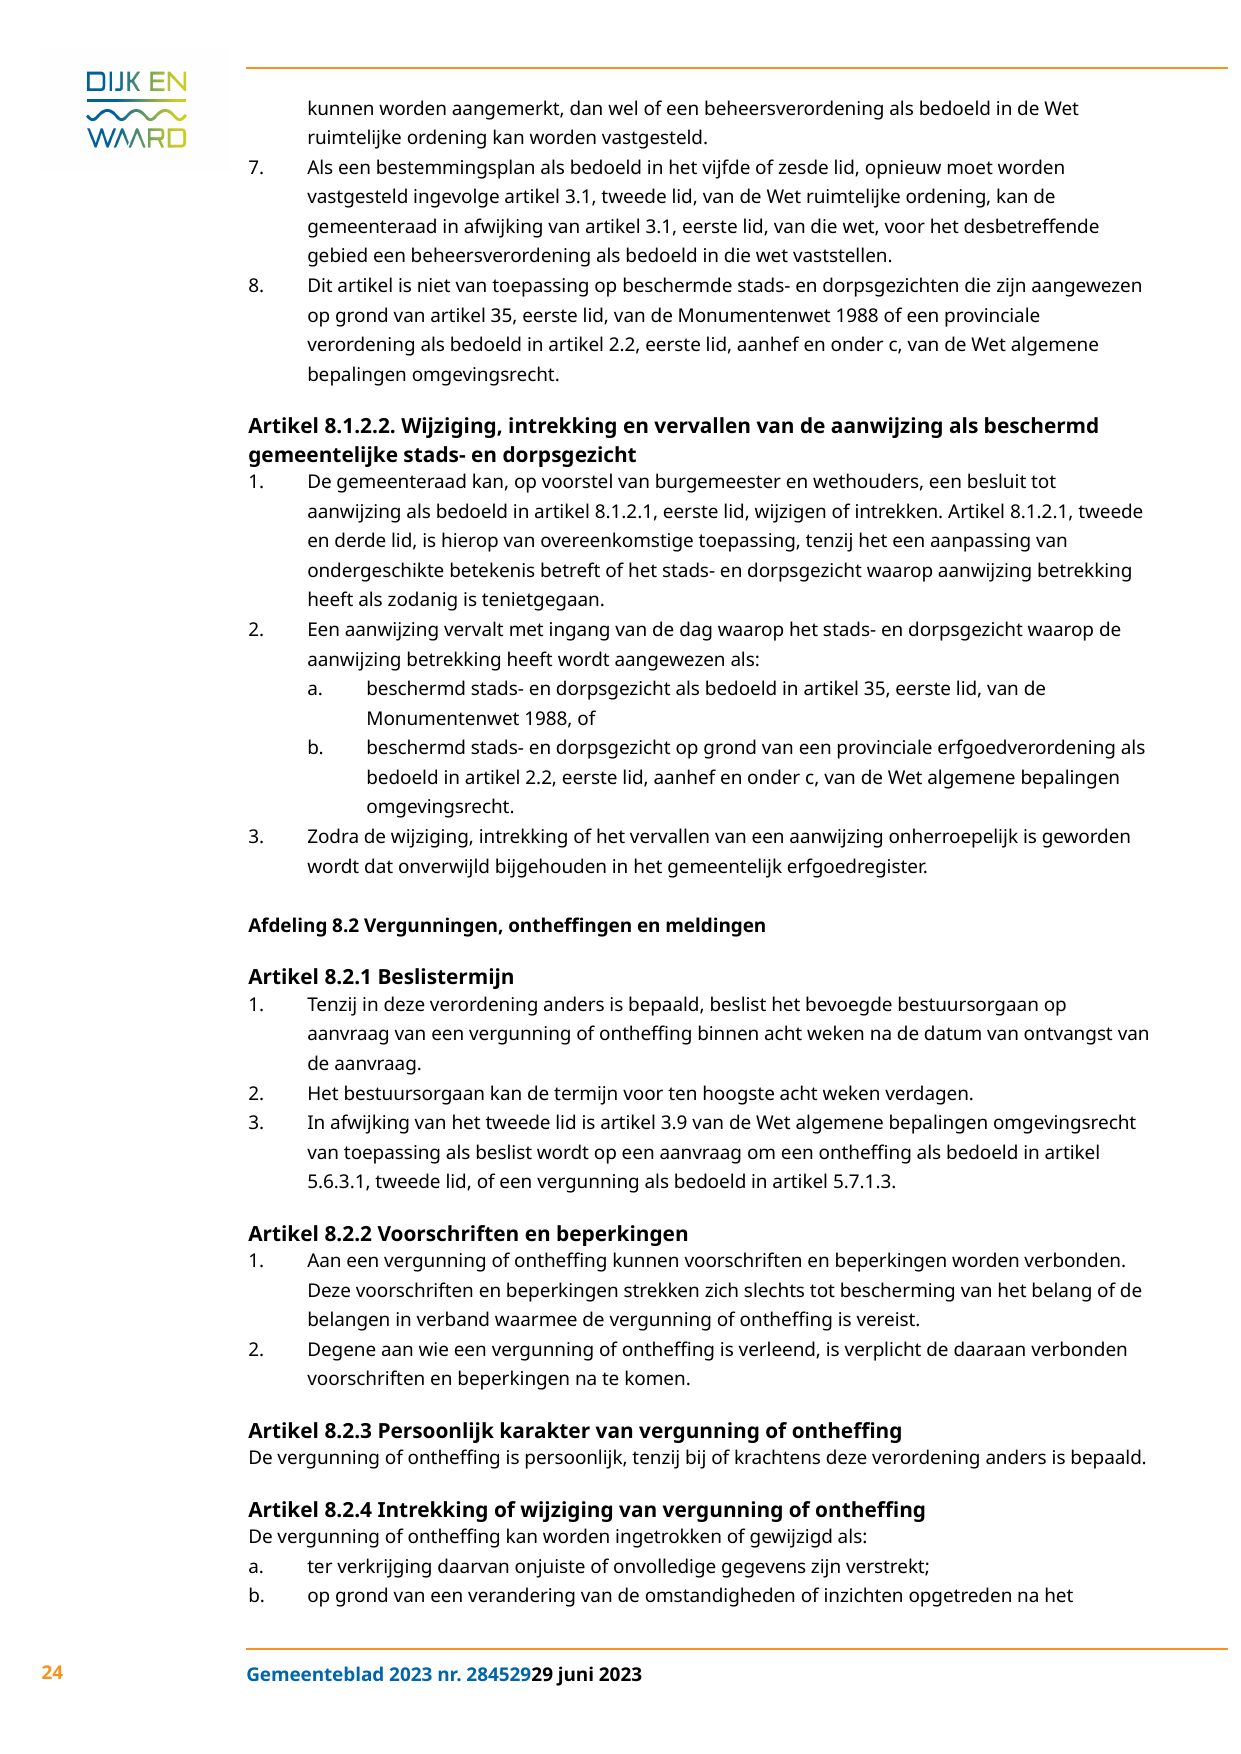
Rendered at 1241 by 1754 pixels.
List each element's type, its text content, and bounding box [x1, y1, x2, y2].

list ter verkrijging daarvan onjuiste of onvolledige gegevens zijn verstrekt; [248, 1553, 1152, 1579]
list De gemeenteraad kan, op voorstel van burgemeester en wethouders, een besluit tot aanwijzing als bedoeld in artikel 8.1.2.1, eerste lid, wijzigen of intrekken. Artikel 8.1.2.1, tweede en derde lid, is hierop van overeenkomstige toepassing, tenzij het een aanpassing van ondergeschikte betekenis betreft of het stads- en dorpsgezicht waarop aanwijzing betrekking heeft als zodanig is tenietgegaan. [248, 468, 1152, 612]
text Afdeling 8.2 Vergunningen, ontheffingen en meldingen [248, 912, 1152, 938]
list Zodra de wijziging, intrekking of het vervallen van een aanwijzing onherroepelijk is geworden wordt dat onverwijld bijgehouden in het gemeentelijk erfgoedregister. [248, 823, 1152, 879]
text Artikel 8.2.3 Persoonlijk karakter van vergunning of ontheffing [248, 1416, 1152, 1444]
list beschermd stads- en dorpsgezicht op grond van een provinciale erfgoedverordening als bedoeld in artikel 2.2, eerste lid, aanhef en onder c, van de Wet algemene bepalingen omgevingsrecht. [307, 734, 1152, 819]
list beschermd stads- en dorpsgezicht als bedoeld in artikel 35, eerste lid, van de Monumentenwet 1988, of [307, 675, 1152, 731]
list kunnen worden aangemerkt, dan wel of een beheersverordening als bedoeld in de Wet ruimtelijke ordening kan worden vastgesteld. [248, 95, 1152, 150]
list op grond van een verandering van de omstandigheden of inzichten opgetreden na het [248, 1582, 1152, 1608]
list Dit artikel is niet van toepassing op beschermde stads- en dorpsgezichten die zijn aangewezen op grond van artikel 35, eerste lid, van de Monumentenwet 1988 of een provinciale verordening als bedoeld in artikel 2.2, eerste lid, aanhef en onder c, van de Wet algemene bepalingen omgevingsrecht. [248, 272, 1152, 387]
list Het bestuursorgaan kan de termijn voor ten hoogste acht weken verdagen. [248, 1080, 1152, 1105]
list Degene aan wie een vergunning of ontheffing is verleend, is verplicht de daaraan verbonden voorschriften en beperkingen na te komen. [248, 1336, 1152, 1391]
text De vergunning of ontheffing is persoonlijk, tenzij bij of krachtens deze verordening anders is bepaald. [248, 1444, 1152, 1470]
text Artikel 8.1.2.2. Wijziging, intrekking en vervallen van de aanwijzing als beschermd gemeentelijke stads- en dorpsgezicht [248, 411, 1152, 468]
text Artikel 8.2.2 Voorschriften en beperkingen [248, 1219, 1152, 1247]
list In afwijking van het tweede lid is artikel 3.9 van de Wet algemene bepalingen omgevingsrecht van toepassing als beslist wordt op een aanvraag om een ontheffing als bedoeld in artikel 5.6.3.1, tweede lid, of een vergunning als bedoeld in artikel 5.7.1.3. [248, 1109, 1152, 1194]
text Artikel 8.2.4 Intrekking of wijziging van vergunning of ontheffing [248, 1495, 1152, 1523]
list Als een bestemmingsplan als bedoeld in het vijfde of zesde lid, opnieuw moet worden vastgesteld ingevolge artikel 3.1, tweede lid, van de Wet ruimtelijke ordening, kan de gemeenteraad in afwijking van artikel 3.1, eerste lid, van die wet, voor het desbetreffende gebied een beheersverordening als bedoeld in die wet vaststellen. [248, 154, 1152, 268]
list Een aanwijzing vervalt met ingang van de dag waarop het stads- en dorpsgezicht waarop de aanwijzing betrekking heeft wordt aangewezen als: [248, 616, 1152, 672]
list Aan een vergunning of ontheffing kunnen voorschriften en beperkingen worden verbonden. Deze voorschriften en beperkingen strekken zich slechts tot bescherming van het belang of de belangen in verband waarmee de vergunning of ontheffing is vereist. [248, 1247, 1152, 1332]
picture [41, 47, 231, 172]
text Artikel 8.2.1 Beslistermijn [248, 962, 1152, 991]
list Tenzij in deze verordening anders is bepaald, beslist het bevoegde bestuursorgaan op aanvraag van een vergunning of ontheffing binnen acht weken na de datum van ontvangst van de aanvraag. [248, 991, 1152, 1076]
text De vergunning of ontheffing kan worden ingetrokken of gewijzigd als: [248, 1523, 1152, 1549]
